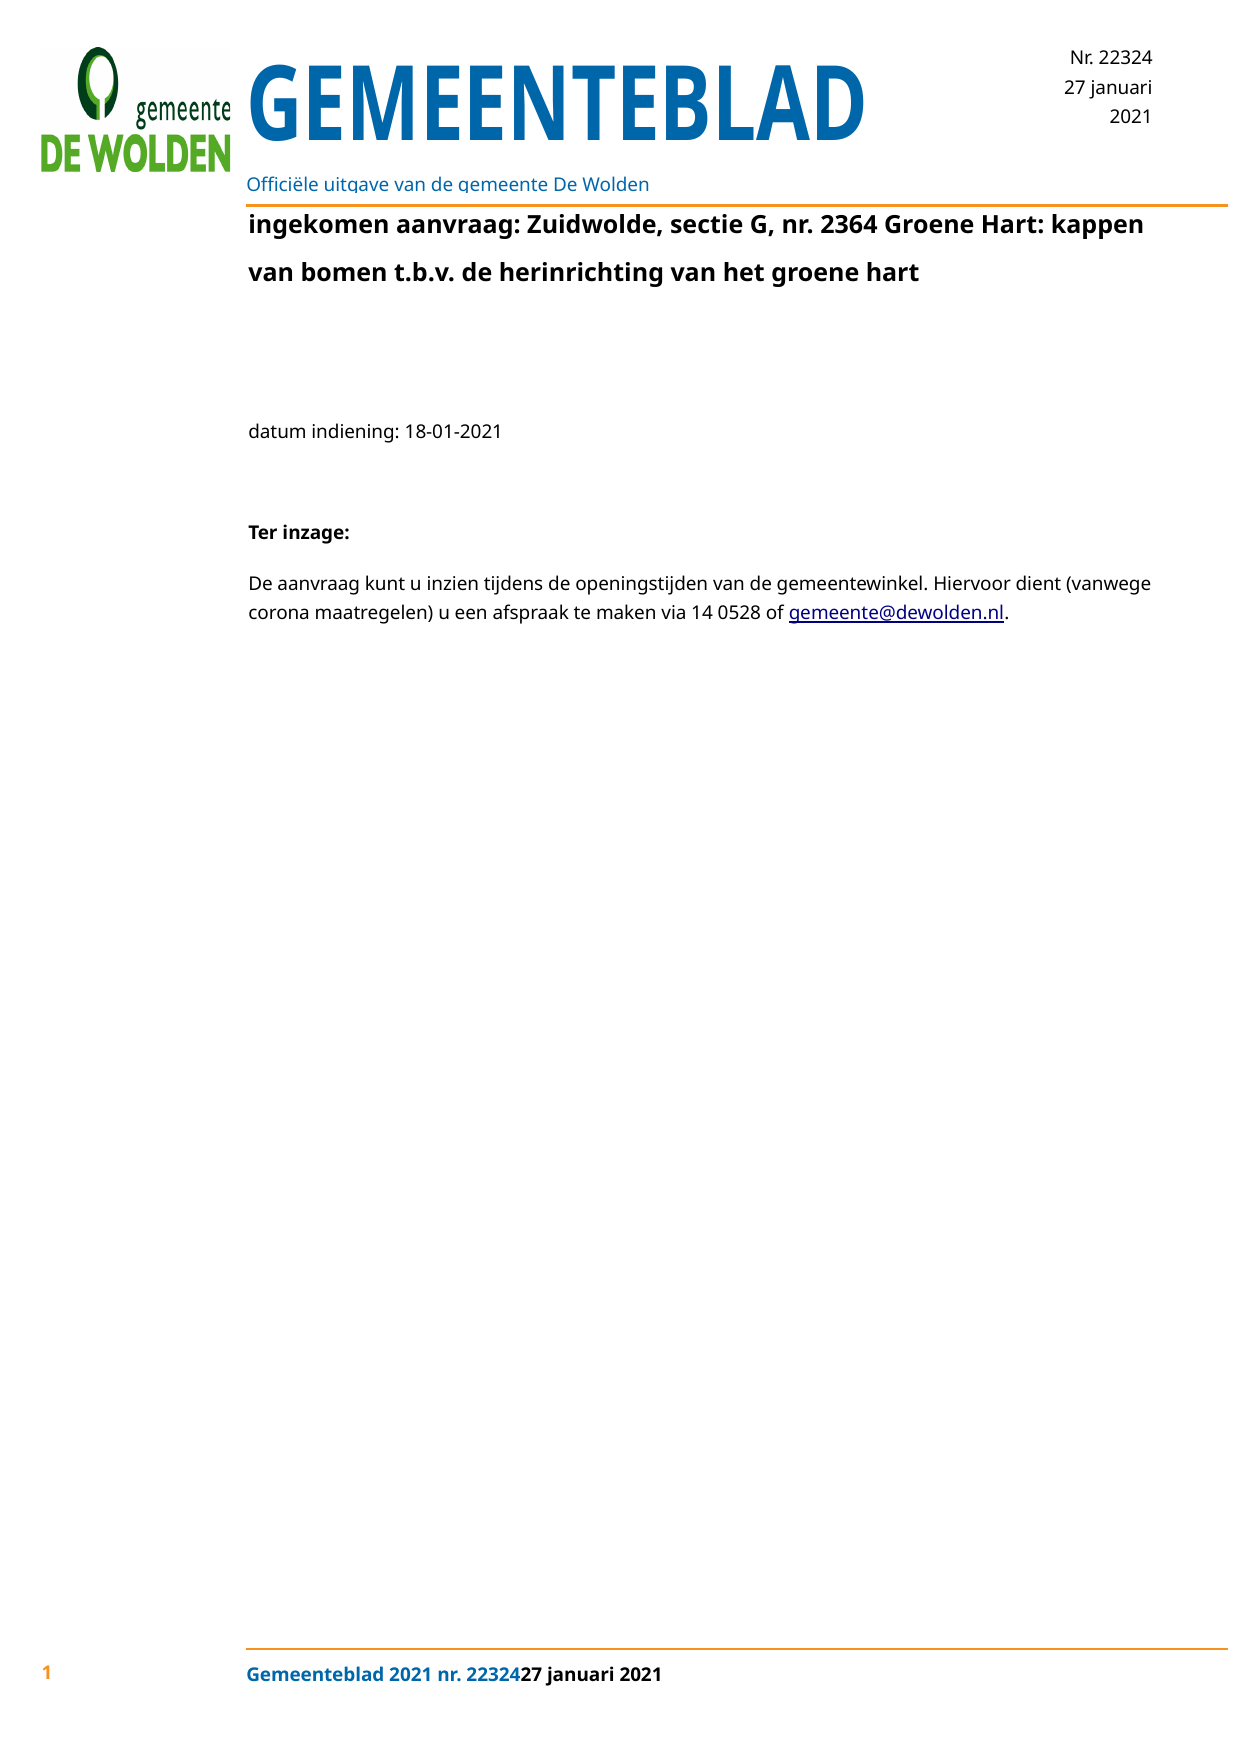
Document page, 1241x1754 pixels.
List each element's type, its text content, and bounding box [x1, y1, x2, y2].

text ingekomen aanvraag: Zuidwolde, sectie G, nr. 2364 Groene Hart: kappen van bomen t.b.v. de herinrichting van het groene hart [248, 207, 1152, 288]
text datum indiening: 18-01-2021 [248, 419, 1152, 444]
picture [41, 47, 231, 172]
text De aanvraag kunt u inzien tijdens de openingstijden van de gemeentewinkel. Hiervoor dient (vanwege corona maatregelen) u een afspraak te maken via 14 0528 of gemeente@dewolden.nl. [248, 570, 1152, 625]
text Ter inzage: [248, 519, 1152, 545]
